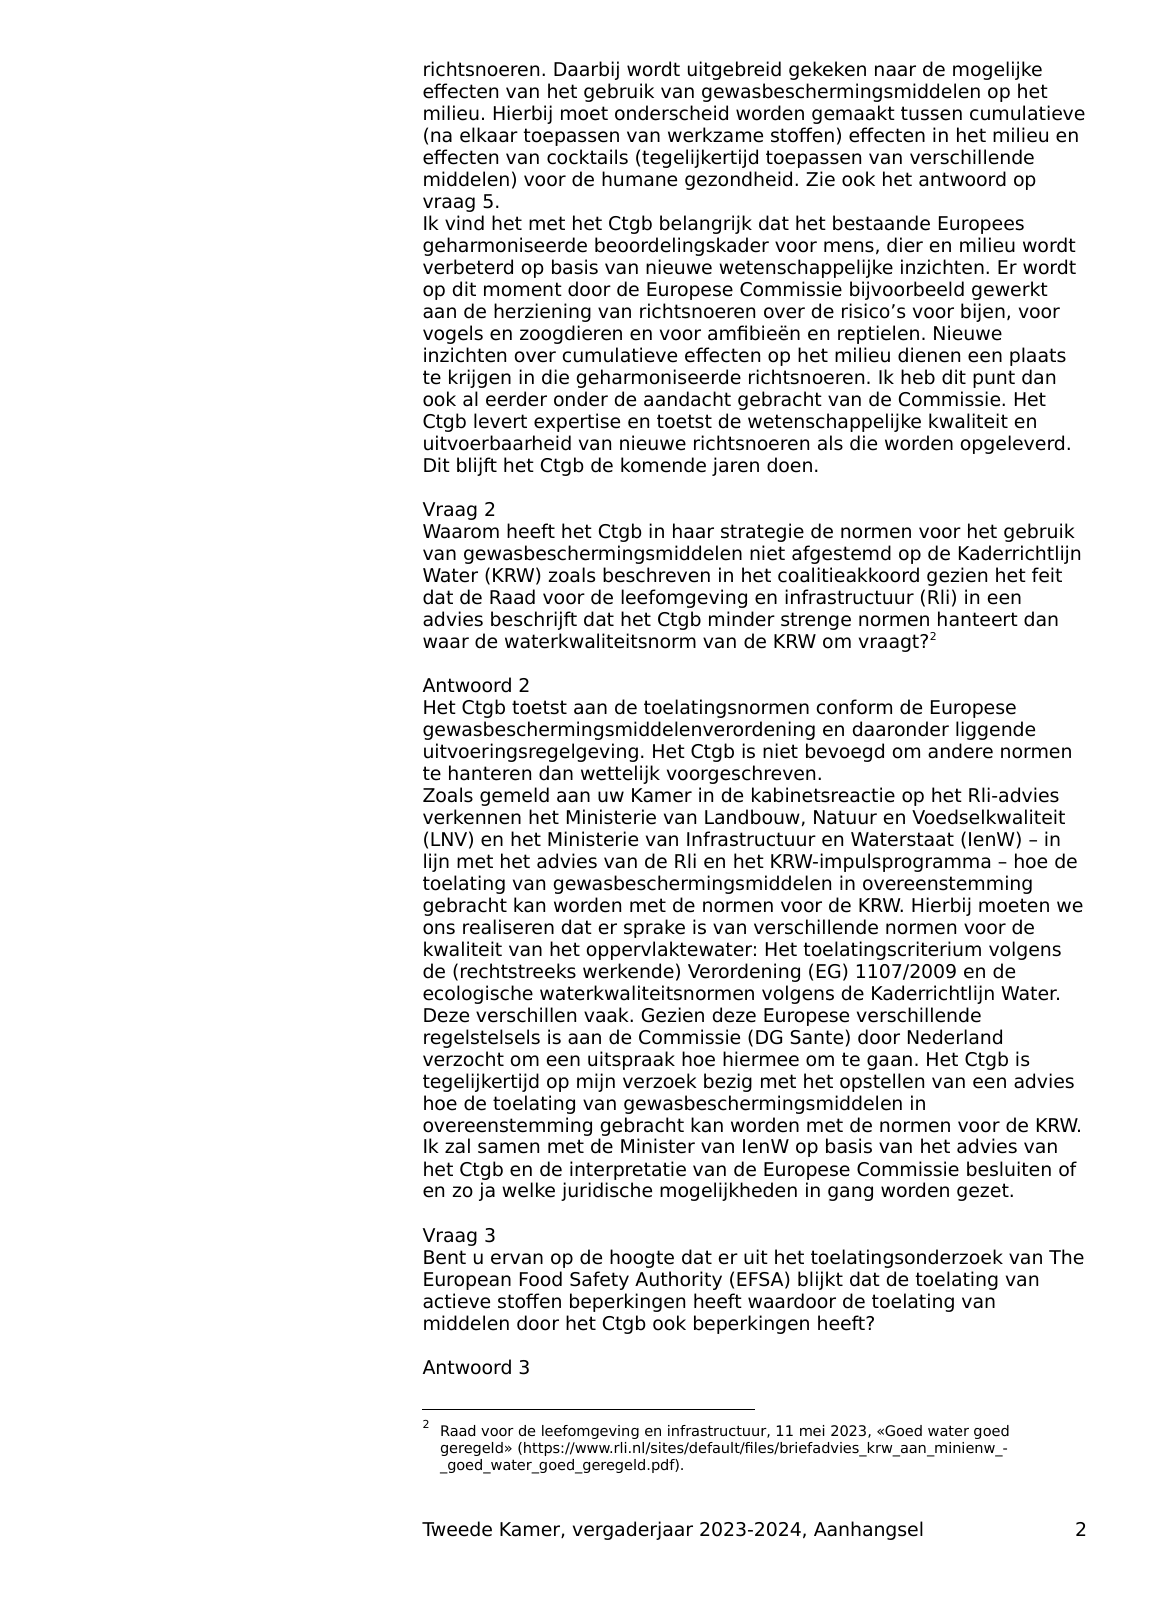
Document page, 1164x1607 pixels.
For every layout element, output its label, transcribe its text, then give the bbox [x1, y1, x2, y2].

text Raad voor de leefomgeving en infrastructuur, 11 mei 2023, «Goed water goed geregeld» (https://www.rli.nl/sites/default/files/briefadvies_krw_aan_minienw_-_goed_water_goed_geregeld.pdf). [422, 1418, 1087, 1474]
text Ik zal samen met de Minister van IenW op basis van het advies van het Ctgb en de interpretatie van de Europese Commissie besluiten of en zo ja welke juridische mogelijkheden in gang worden gezet. [422, 1136, 1087, 1202]
text Antwoord 2 [422, 675, 1087, 697]
text Bent u ervan op de hoogte dat er uit het toelatingsonderzoek van The European Food Safety Authority (EFSA) blijkt dat de toelating van actieve stoffen beperkingen heeft waardoor de toelating van middelen door het Ctgb ook beperkingen heeft? [422, 1247, 1087, 1334]
text Vraag 2 [422, 499, 1087, 521]
text richtsnoeren. Daarbij wordt uitgebreid gekeken naar de mogelijke effecten van het gebruik van gewasbeschermingsmiddelen op het milieu. Hierbij moet onderscheid worden gemaakt tussen cumulatieve (na elkaar toepassen van werkzame stoffen) effecten in het milieu en effecten van cocktails (tegelijkertijd toepassen van verschillende middelen) voor de humane gezondheid. Zie ook het antwoord op vraag 5. [422, 59, 1087, 213]
text Ik vind het met het Ctgb belangrijk dat het bestaande Europees geharmoniseerde beoordelingskader voor mens, dier en milieu wordt verbeterd op basis van nieuwe wetenschappelijke inzichten. Er wordt op dit moment door de Europese Commissie bijvoorbeeld gewerkt aan de herziening van richtsnoeren over de risico’s voor bijen, voor vogels en zoogdieren en voor amfibieën en reptielen. Nieuwe inzichten over cumulatieve effecten op het milieu dienen een plaats te krijgen in die geharmoniseerde richtsnoeren. Ik heb dit punt dan ook al eerder onder de aandacht gebracht van de Commissie. Het Ctgb levert expertise en toetst de wetenschappelijke kwaliteit en uitvoerbaarheid van nieuwe richtsnoeren als die worden opgeleverd. Dit blijft het Ctgb de komende jaren doen. [422, 213, 1087, 477]
text Het Ctgb toetst aan de toelatingsnormen conform de Europese gewasbeschermingsmiddelenverordening en daaronder liggende uitvoeringsregelgeving. Het Ctgb is niet bevoegd om andere normen te hanteren dan wettelijk voorgeschreven. [422, 697, 1087, 785]
text Antwoord 3 [422, 1357, 1087, 1379]
text Zoals gemeld aan uw Kamer in de kabinetsreactie op het Rli-advies verkennen het Ministerie van Landbouw, Natuur en Voedselkwaliteit (LNV) en het Ministerie van Infrastructuur en Waterstaat (IenW) – in lijn met het advies van de Rli en het KRW-impulsprogramma – hoe de toelating van gewasbeschermingsmiddelen in overeenstemming gebracht kan worden met de normen voor de KRW. Hierbij moeten we ons realiseren dat er sprake is van verschillende normen voor de kwaliteit van het oppervlaktewater: Het toelatingscriterium volgens de (rechtstreeks werkende) Verordening (EG) 1107/2009 en de ecologische waterkwaliteitsnormen volgens de Kaderrichtlijn Water. Deze verschillen vaak. Gezien deze Europese verschillende regelstelsels is aan de Commissie (DG Sante) door Nederland verzocht om een uitspraak hoe hiermee om te gaan. Het Ctgb is tegelijkertijd op mijn verzoek bezig met het opstellen van een advies hoe de toelating van gewasbeschermingsmiddelen in overeenstemming gebracht kan worden met de normen voor de KRW. [422, 785, 1087, 1136]
text Waarom heeft het Ctgb in haar strategie de normen voor het gebruik van gewasbeschermingsmiddelen niet afgestemd op de Kaderrichtlijn Water (KRW) zoals beschreven in het coalitieakkoord gezien het feit dat de Raad voor de leefomgeving en infrastructuur (Rli) in een advies beschrijft dat het Ctgb minder strenge normen hanteert dan waar de waterkwaliteitsnorm van de KRW om vraagt? [422, 521, 1087, 653]
text Vraag 3 [422, 1224, 1087, 1247]
